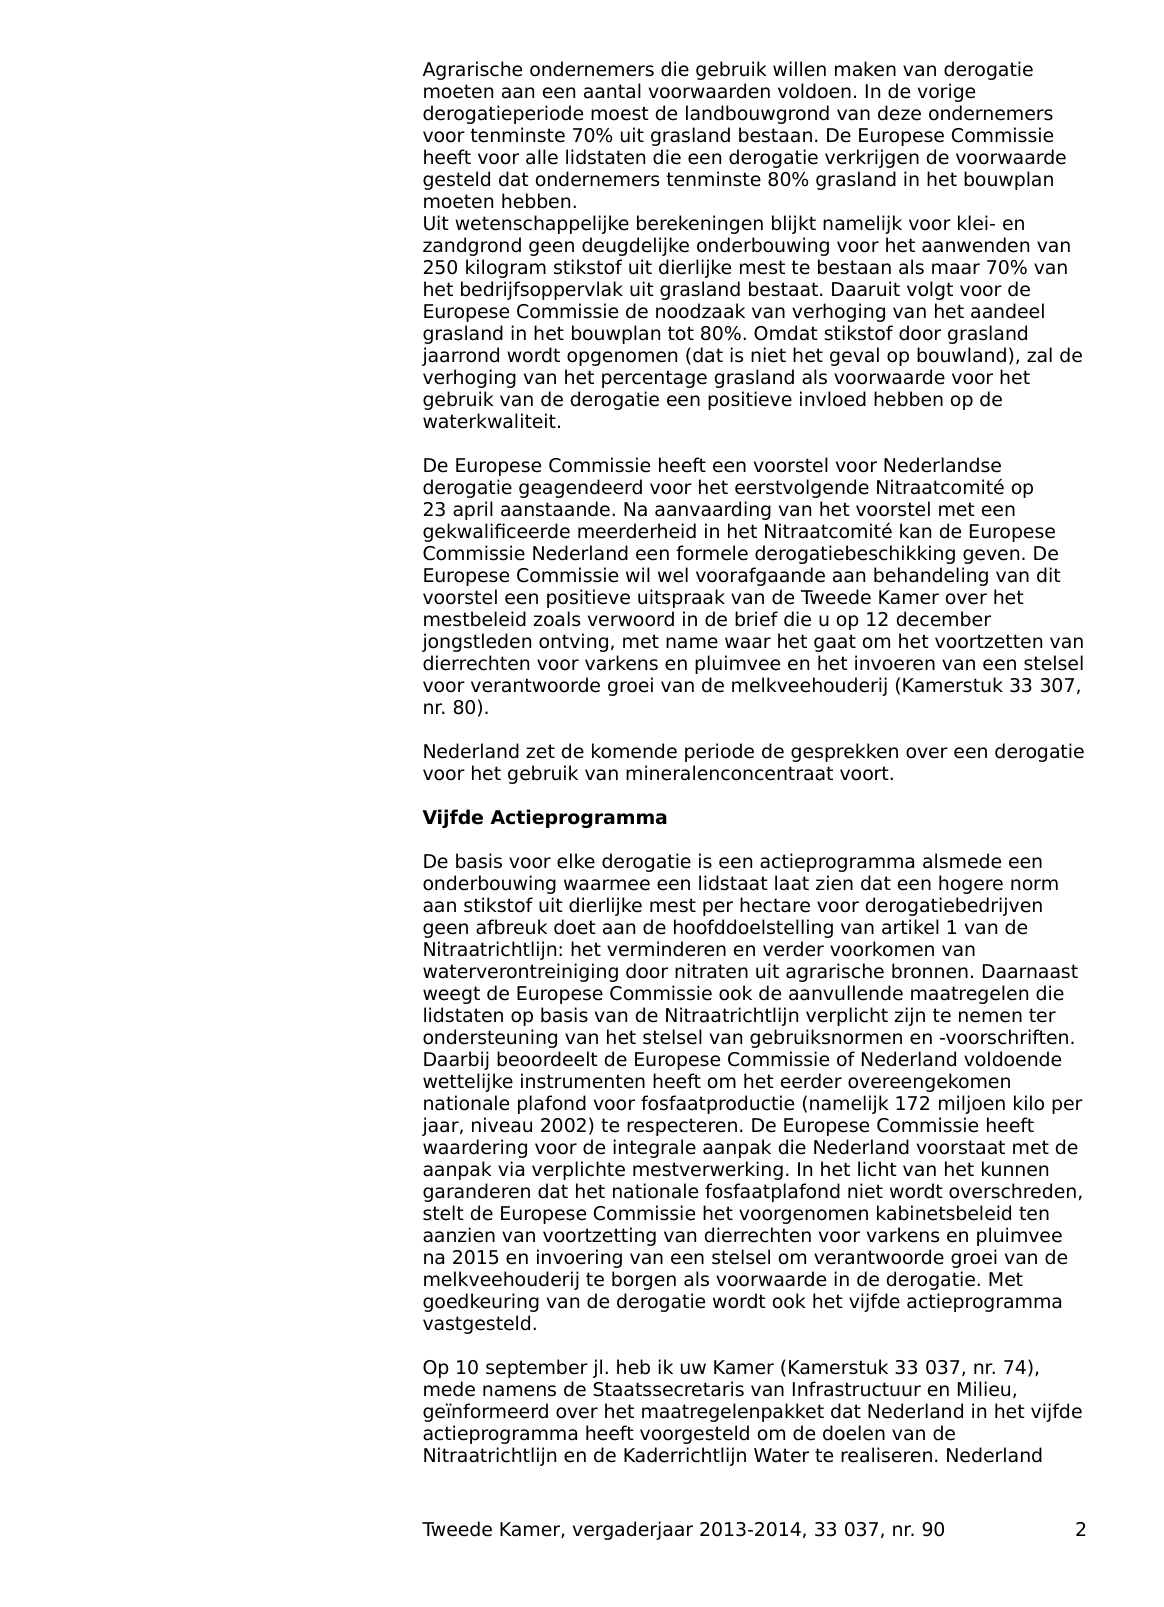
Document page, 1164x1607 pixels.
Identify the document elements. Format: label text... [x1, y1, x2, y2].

text Nederland zet de komende periode de gesprekken over een derogatie voor het gebruik van mineralenconcentraat voort. [422, 741, 1087, 785]
text Agrarische ondernemers die gebruik willen maken van derogatie moeten aan een aantal voorwaarden voldoen. In de vorige derogatieperiode moest de landbouwgrond van deze ondernemers voor tenminste 70% uit grasland bestaan. De Europese Commissie heeft voor alle lidstaten die een derogatie verkrijgen de voorwaarde gesteld dat ondernemers tenminste 80% grasland in het bouwplan moeten hebben. [422, 59, 1087, 213]
text Uit wetenschappelijke berekeningen blijkt namelijk voor klei- en zandgrond geen deugdelijke onderbouwing voor het aanwenden van 250 kilogram stikstof uit dierlijke mest te bestaan als maar 70% van het bedrijfsoppervlak uit grasland bestaat. Daaruit volgt voor de Europese Commissie de noodzaak van verhoging van het aandeel grasland in het bouwplan tot 80%. Omdat stikstof door grasland jaarrond wordt opgenomen (dat is niet het geval op bouwland), zal de verhoging van het percentage grasland als voorwaarde voor het gebruik van de derogatie een positieve invloed hebben op de waterkwaliteit. [422, 213, 1087, 433]
subtitle Vijfde Actieprogramma [422, 807, 1087, 829]
text De Europese Commissie heeft een voorstel voor Nederlandse derogatie geagendeerd voor het eerstvolgende Nitraatcomité op 23 april aanstaande. Na aanvaarding van het voorstel met een gekwalificeerde meerderheid in het Nitraatcomité kan de Europese Commissie Nederland een formele derogatiebeschikking geven. De Europese Commissie wil wel voorafgaande aan behandeling van dit voorstel een positieve uitspraak van de Tweede Kamer over het mestbeleid zoals verwoord in de brief die u op 12 december jongstleden ontving, met name waar het gaat om het voortzetten van dierrechten voor varkens en pluimvee en het invoeren van een stelsel voor verantwoorde groei van de melkveehouderij (Kamerstuk 33 307, nr. 80). [422, 455, 1087, 719]
text Op 10 september jl. heb ik uw Kamer (Kamerstuk 33 037, nr. 74), mede namens de Staatssecretaris van Infrastructuur en Milieu, geïnformeerd over het maatregelenpakket dat Nederland in het vijfde actieprogramma heeft voorgesteld om de doelen van de Nitraatrichtlijn en de Kaderrichtlijn Water te realiseren. Nederland [422, 1357, 1087, 1467]
text De basis voor elke derogatie is een actieprogramma alsmede een onderbouwing waarmee een lidstaat laat zien dat een hogere norm aan stikstof uit dierlijke mest per hectare voor derogatiebedrijven geen afbreuk doet aan de hoofddoelstelling van artikel 1 van de Nitraatrichtlijn: het verminderen en verder voorkomen van waterverontreiniging door nitraten uit agrarische bronnen. Daarnaast weegt de Europese Commissie ook de aanvullende maatregelen die lidstaten op basis van de Nitraatrichtlijn verplicht zijn te nemen ter ondersteuning van het stelsel van gebruiksnormen en -voorschriften. Daarbij beoordeelt de Europese Commissie of Nederland voldoende wettelijke instrumenten heeft om het eerder overeengekomen nationale plafond voor fosfaatproductie (namelijk 172 miljoen kilo per jaar, niveau 2002) te respecteren. De Europese Commissie heeft waardering voor de integrale aanpak die Nederland voorstaat met de aanpak via verplichte mestverwerking. In het licht van het kunnen garanderen dat het nationale fosfaatplafond niet wordt overschreden, stelt de Europese Commissie het voorgenomen kabinetsbeleid ten aanzien van voortzetting van dierrechten voor varkens en pluimvee na 2015 en invoering van een stelsel om verantwoorde groei van de melkveehouderij te borgen als voorwaarde in de derogatie. Met goedkeuring van de derogatie wordt ook het vijfde actieprogramma vastgesteld. [422, 851, 1087, 1335]
